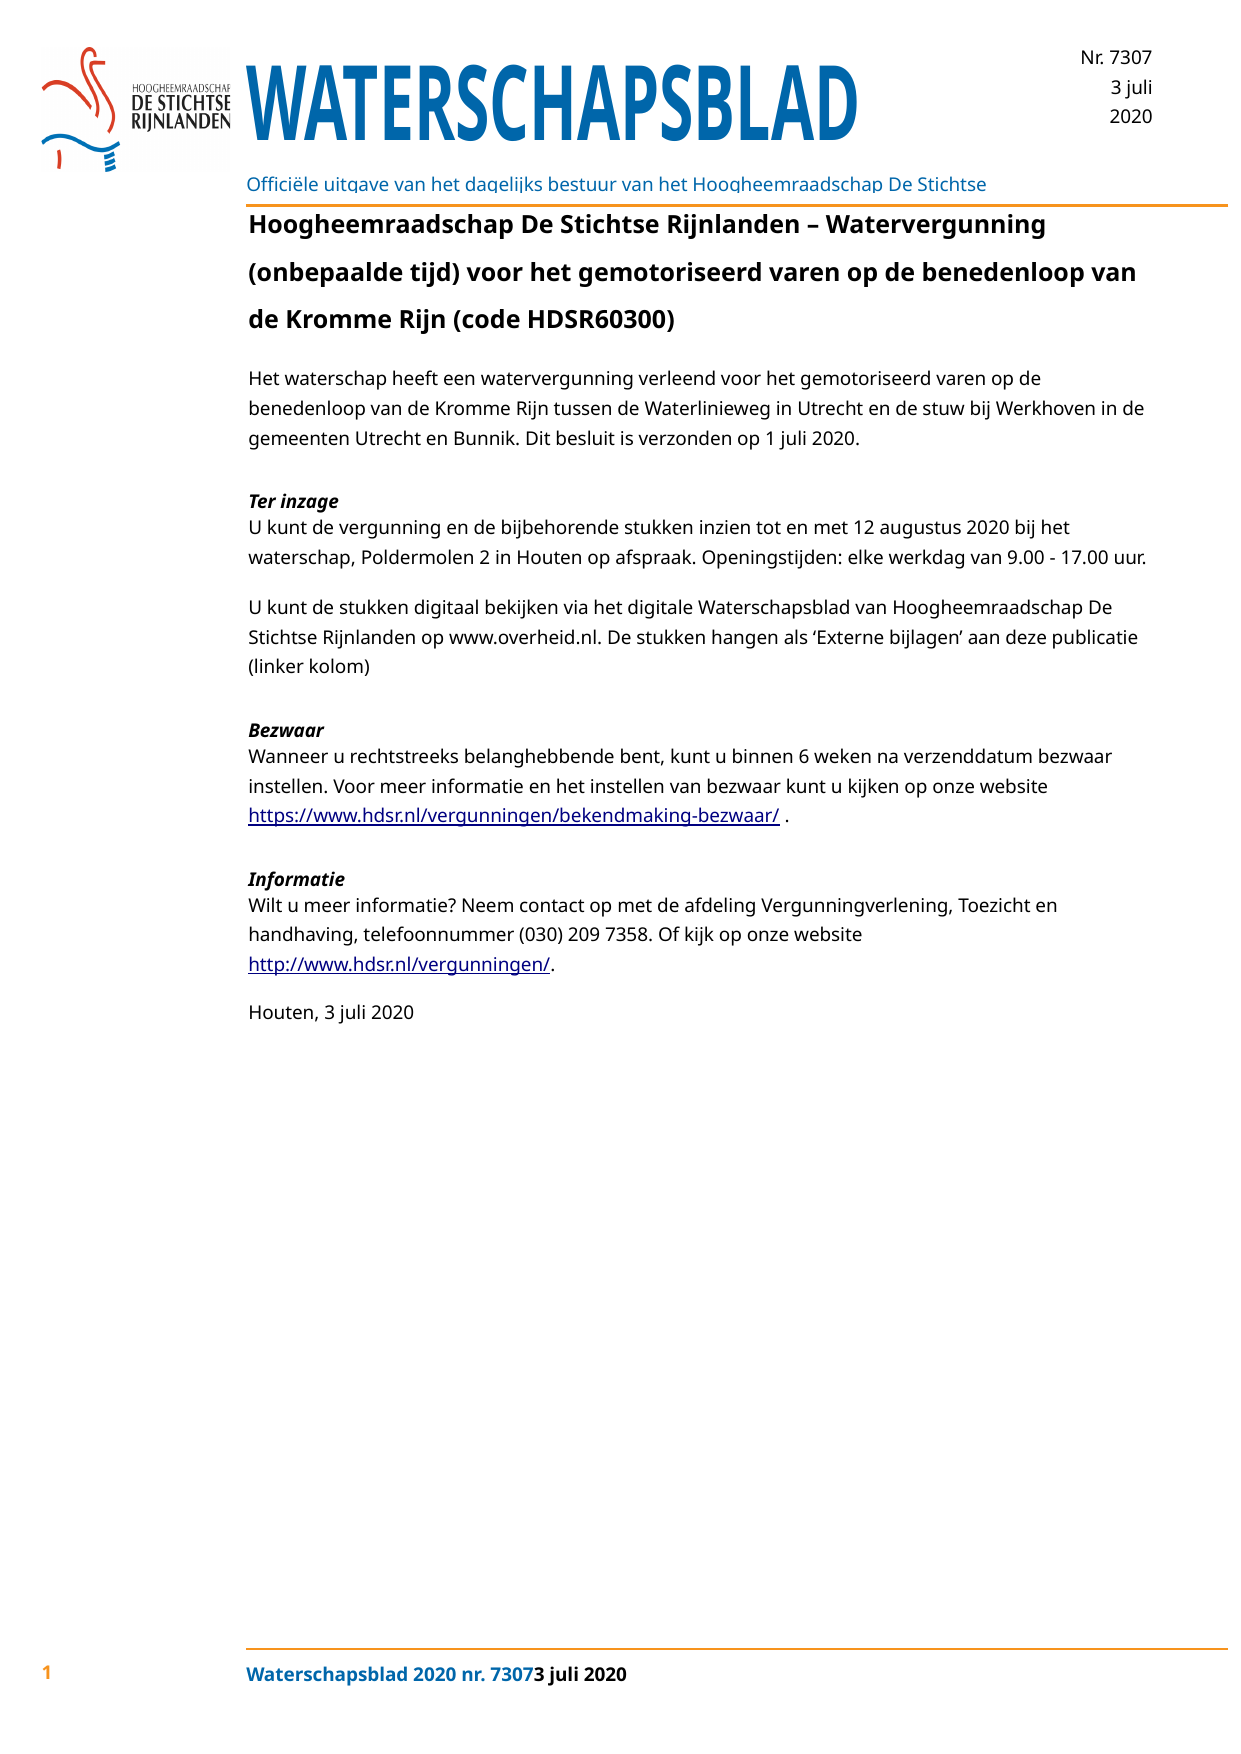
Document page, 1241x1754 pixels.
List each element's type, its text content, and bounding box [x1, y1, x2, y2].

text Informatie [248, 866, 1152, 892]
text Wanneer u rechtstreeks belanghebbende bent, kunt u binnen 6 weken na verzenddatum bezwaar instellen. Voor meer informatie en het instellen van bezwaar kunt u kijken op onze website https://www.hdsr.nl/vergunningen/bekendmaking-bezwaar/ . [248, 743, 1152, 828]
text U kunt de stukken digitaal bekijken via het digitale Waterschapsblad van Hoogheemraadschap De Stichtse Rijnlanden op www.overheid.nl. De stukken hangen als ‘Externe bijlagen’ aan deze publicatie (linker kolom) [248, 594, 1152, 679]
text Hoogheemraadschap De Stichtse Rijnlanden – Watervergunning (onbepaalde tijd) voor het gemotoriseerd varen op de benedenloop van de Kromme Rijn (code HDSR60300) [248, 207, 1152, 336]
text U kunt de vergunning en de bijbehorende stukken inzien tot en met 12 augustus 2020 bij het waterschap, Poldermolen 2 in Houten op afspraak. Openingstijden: elke werkdag van 9.00 - 17.00 uur. [248, 514, 1152, 570]
text Ter inzage [248, 489, 1152, 514]
picture [41, 47, 231, 172]
text Wilt u meer informatie? Neem contact op met de afdeling Vergunningverlening, Toezicht en handhaving, telefoonnummer (030) 209 7358. Of kijk op onze website http://www.hdsr.nl/vergunningen/. [248, 892, 1152, 977]
text Houten, 3 juli 2020 [248, 999, 1152, 1025]
text Bezwaar [248, 717, 1152, 743]
text Het waterschap heeft een watervergunning verleend voor het gemotoriseerd varen op de benedenloop van de Kromme Rijn tussen de Waterlinieweg in Utrecht en de stuw bij Werkhoven in de gemeenten Utrecht en Bunnik. Dit besluit is verzonden op 1 juli 2020. [248, 366, 1152, 450]
